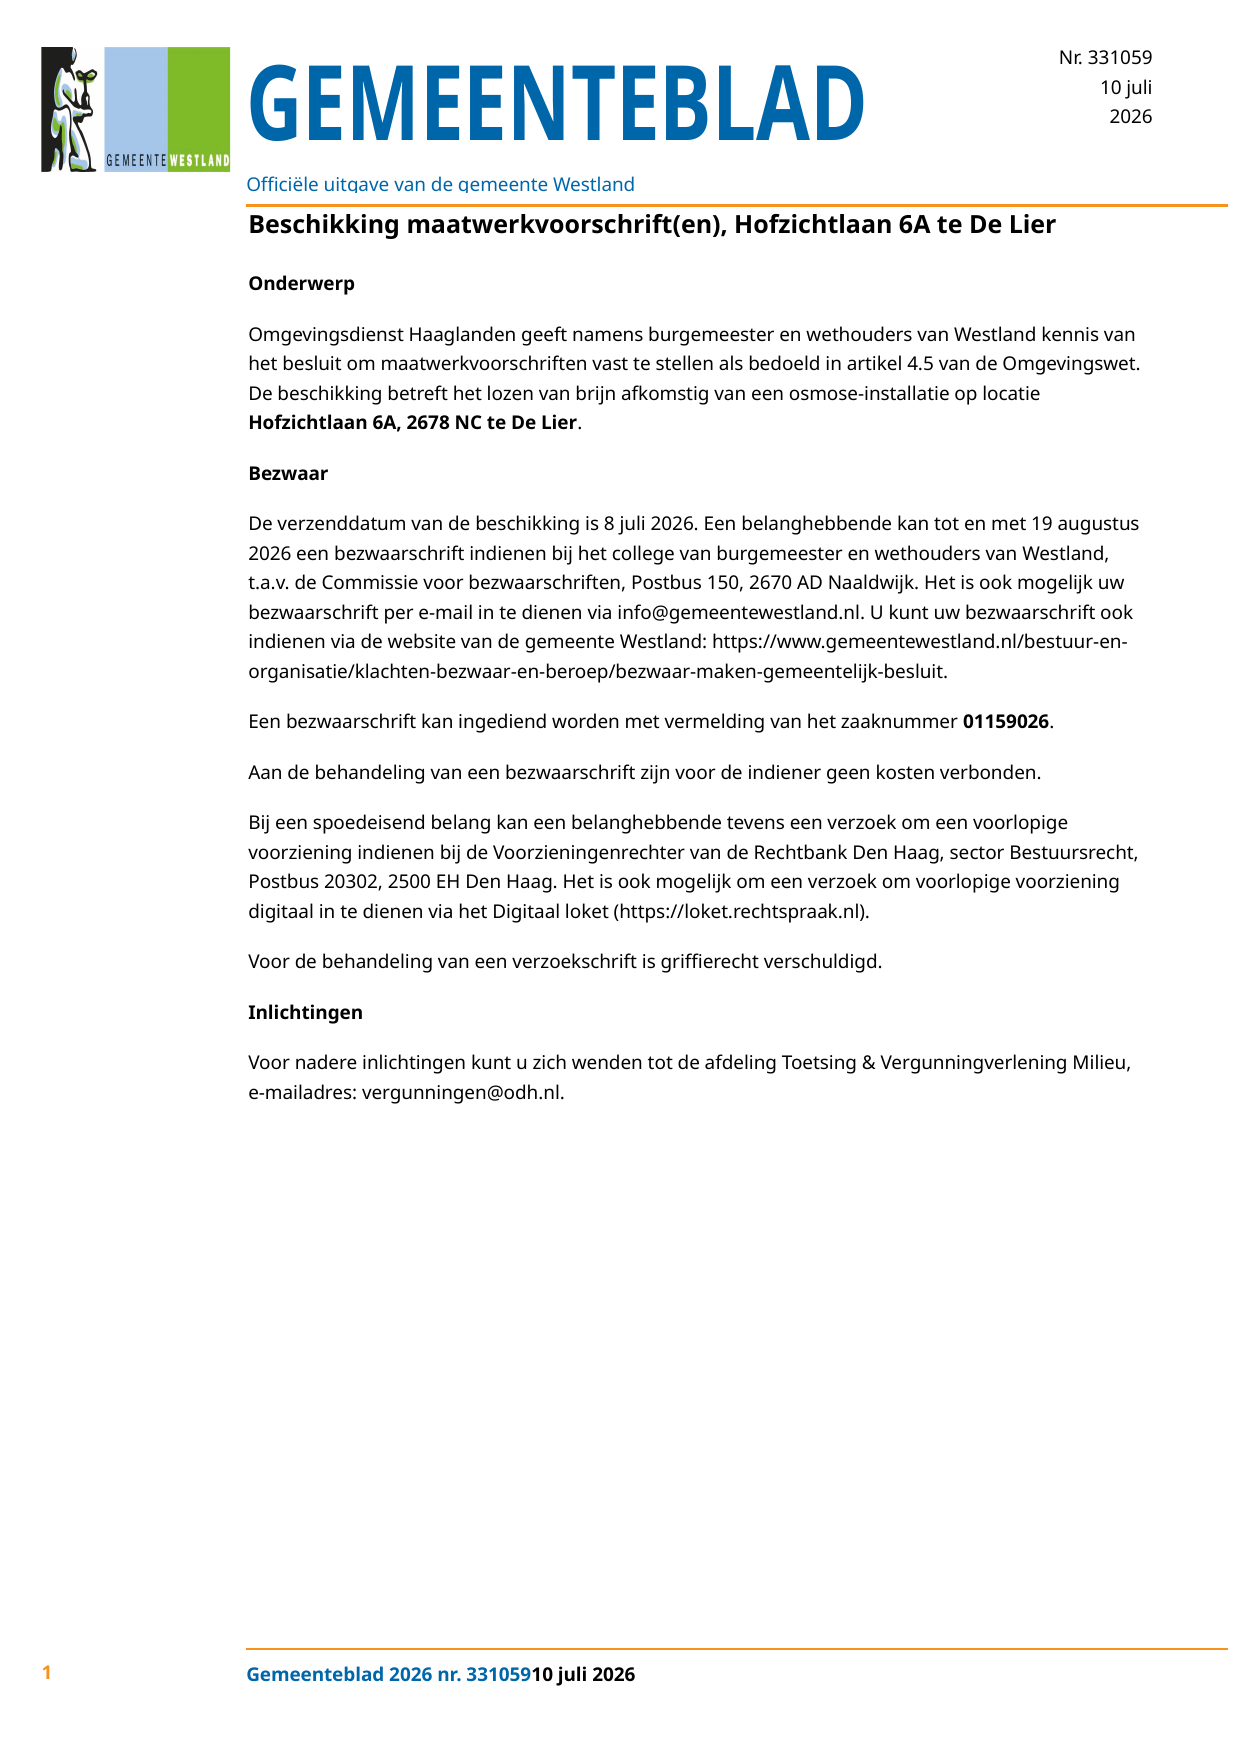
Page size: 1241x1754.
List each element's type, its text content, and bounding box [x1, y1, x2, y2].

text Onderwerp [248, 270, 1152, 296]
text Voor de behandeling van een verzoekschrift is griffierecht verschuldigd. [248, 949, 1152, 974]
text Bij een spoedeisend belang kan een belanghebbende tevens een verzoek om een voorlopige voorziening indienen bij de Voorzieningenrechter van de Rechtbank Den Haag, sector Bestuursrecht, Postbus 20302, 2500 EH Den Haag. Het is ook mogelijk om een verzoek om voorlopige voorziening digitaal in te dienen via het Digitaal loket (https://loket.rechtspraak.nl). [248, 809, 1152, 924]
text Omgevingsdienst Haaglanden geeft namens burgemeester en wethouders van Westland kennis van het besluit om maatwerkvoorschriften vast te stellen als bedoeld in artikel 4.5 van de Omgevingswet. De beschikking betreft het lozen van brijn afkomstig van een osmose-installatie op locatie Hofzichtlaan 6A, 2678 NC te De Lier. [248, 321, 1152, 435]
text Een bezwaarschrift kan ingediend worden met vermelding van het zaaknummer 01159026. [248, 709, 1152, 734]
text Bezwaar [248, 460, 1152, 486]
text Voor nadere inlichtingen kunt u zich wenden tot de afdeling Toetsing & Vergunningverlening Milieu, e-mailadres: vergunningen@odh.nl. [248, 1049, 1152, 1105]
picture [41, 47, 231, 172]
text Beschikking maatwerkvoorschrift(en), Hofzichtlaan 6A te De Lier [248, 207, 1152, 241]
text De verzenddatum van de beschikking is 8 juli 2026. Een belanghebbende kan tot en met 19 augustus 2026 een bezwaarschrift indienen bij het college van burgemeester en wethouders van Westland, t.a.v. de Commissie voor bezwaarschriften, Postbus 150, 2670 AD Naaldwijk. Het is ook mogelijk uw bezwaarschrift per e-mail in te dienen via info@gemeentewestland.nl. U kunt uw bezwaarschrift ook indienen via de website van de gemeente Westland: https://www.gemeentewestland.nl/bestuur-en-organisatie/klachten-bezwaar-en-beroep/bezwaar-maken-gemeentelijk-besluit. [248, 510, 1152, 684]
text Inlichtingen [248, 999, 1152, 1025]
text Aan de behandeling van een bezwaarschrift zijn voor de indiener geen kosten verbonden. [248, 759, 1152, 785]
